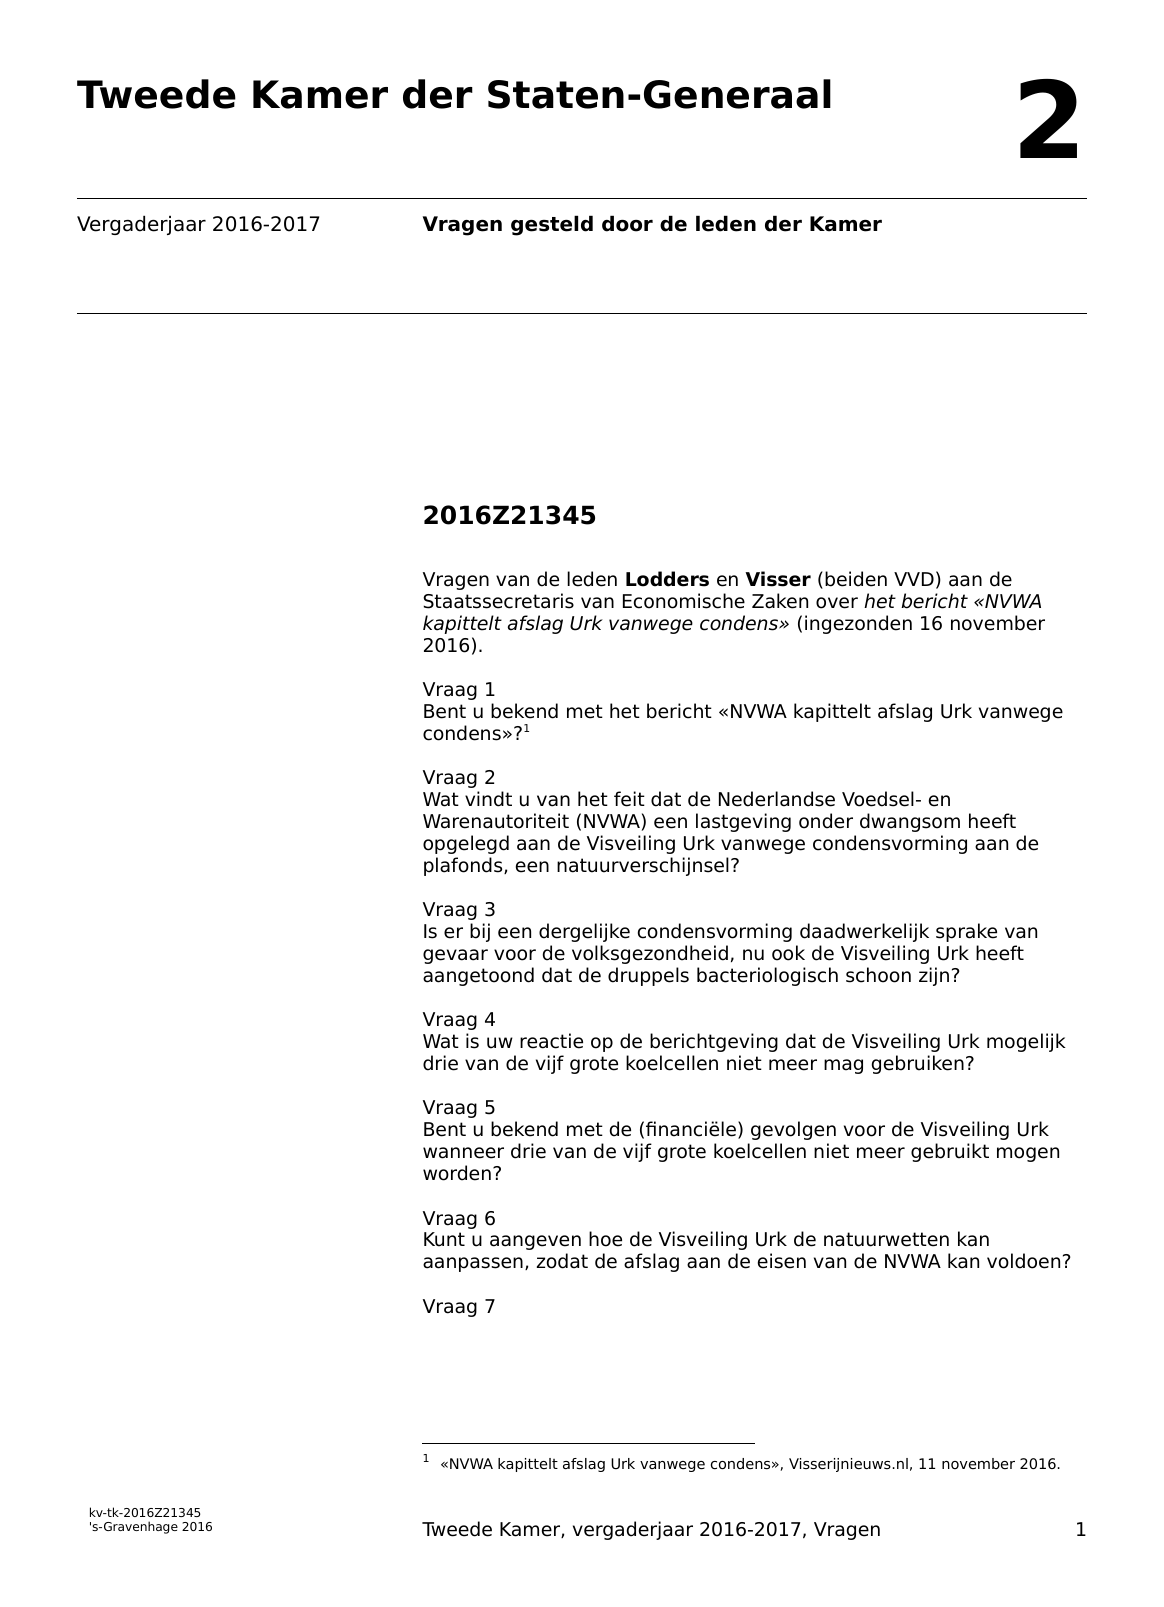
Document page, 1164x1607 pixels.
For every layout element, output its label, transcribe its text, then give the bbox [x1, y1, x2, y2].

text Vraag 1 [422, 679, 1087, 701]
table_header 2 [886, 59, 1087, 198]
text Vraag 2 [422, 767, 1087, 789]
text Kunt u aangeven hoe de Visveiling Urk de natuurwetten kan aanpassen, zodat de afslag aan de eisen van de NVWA kan voldoen? [422, 1229, 1087, 1273]
text Vragen van de leden Lodders en Visser (beiden VVD) aan de Staatssecretaris van Economische Zaken over het bericht «NVWA kapittelt afslag Urk vanwege condens» (ingezonden 16 november 2016). [422, 569, 1087, 657]
text Bent u bekend met de (financiële) gevolgen voor de Visveiling Urk wanneer drie van de vijf grote koelcellen niet meer gebruikt mogen worden? [422, 1119, 1087, 1185]
text Vraag 3 [422, 899, 1087, 921]
text Vraag 6 [422, 1207, 1087, 1229]
text Vraag 4 [422, 1009, 1087, 1031]
text Is er bij een dergelijke condensvorming daadwerkelijk sprake van gevaar voor de volksgezondheid, nu ook de Visveiling Urk heeft aangetoond dat de druppels bacteriologisch schoon zijn? [422, 921, 1087, 987]
text «NVWA kapittelt afslag Urk vanwege condens», Visserijnieuws.nl, 11 november 2016. [422, 1452, 1087, 1474]
text Vraag 5 [422, 1097, 1087, 1119]
text Vraag 7 [422, 1296, 1087, 1317]
table_cell Vergaderjaar 2016-2017 [77, 199, 422, 313]
text Wat vindt u van het feit dat de Nederlandse Voedsel- en Warenautoriteit (NVWA) een lastgeving onder dwangsom heeft opgelegd aan de Visveiling Urk vanwege condensvorming aan de plafonds, een natuurverschijnsel? [422, 789, 1087, 877]
text 's-Gravenhage 2016 [88, 1520, 323, 1534]
table_header Tweede Kamer der Staten-Generaal [77, 59, 886, 198]
table_cell Vragen gesteld door de leden der Kamer [422, 199, 1087, 313]
text 2016Z21345 [422, 501, 1087, 531]
text Bent u bekend met het bericht «NVWA kapittelt afslag Urk vanwege condens»? [422, 701, 1087, 745]
text Wat is uw reactie op de berichtgeving dat de Visveiling Urk mogelijk drie van de vijf grote koelcellen niet meer mag gebruiken? [422, 1031, 1087, 1075]
text kv-tk-2016Z21345 [88, 1506, 323, 1520]
